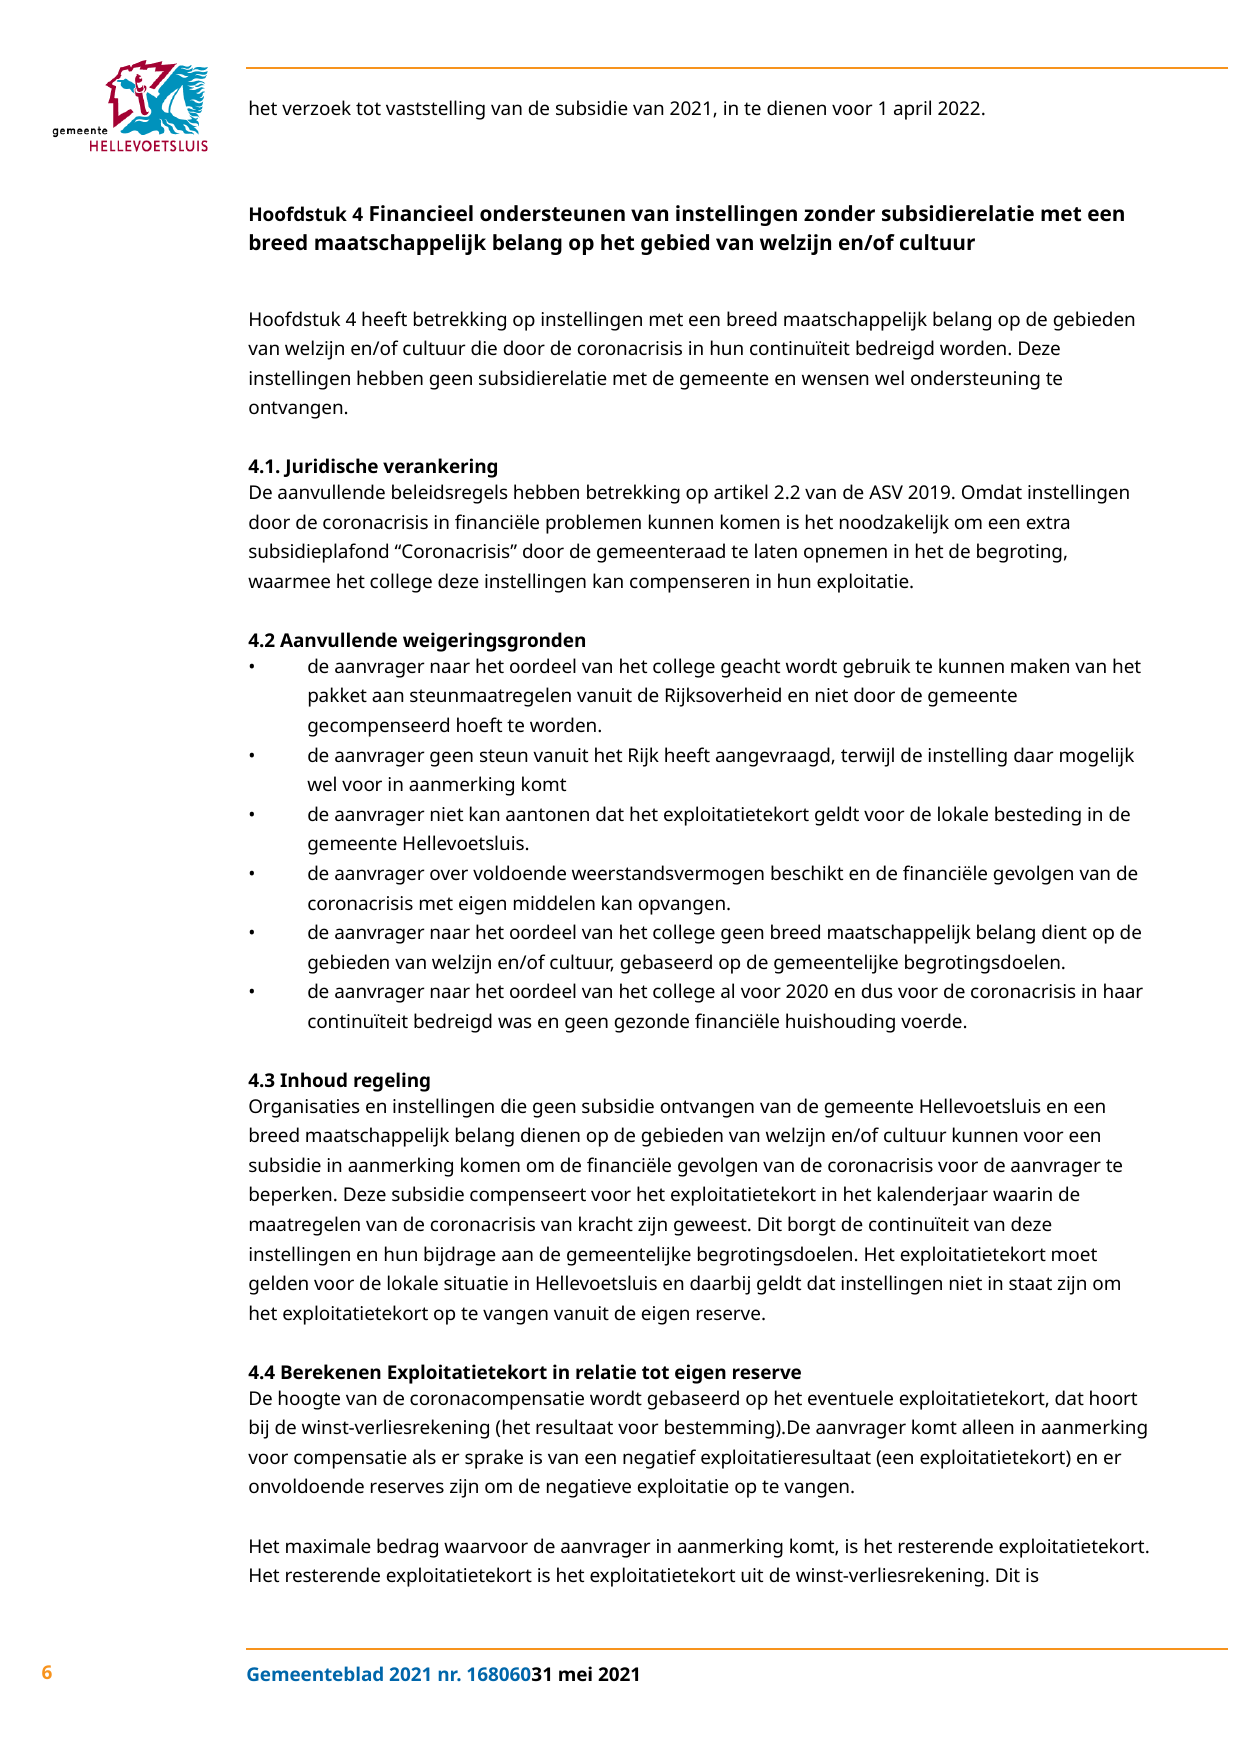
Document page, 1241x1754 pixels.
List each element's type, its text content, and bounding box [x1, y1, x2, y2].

text 4.1. Juridische verankering [248, 454, 1152, 479]
text Hoofdstuk 4 Financieel ondersteunen van instellingen zonder subsidierelatie met een breed maatschappelijk belang op het gebied van welzijn en/of cultuur [248, 199, 1152, 256]
text Het maximale bedrag waarvoor de aanvrager in aanmerking komt, is het resterende exploitatietekort. Het resterende exploitatietekort is het exploitatietekort uit de winst-verliesrekening. Dit is [248, 1533, 1152, 1588]
text het verzoek tot vaststelling van de subsidie van 2021, in te dienen voor 1 april 2022. [248, 95, 1152, 121]
list de aanvrager niet kan aantonen dat het exploitatietekort geldt voor de lokale besteding in de gemeente Hellevoetsluis. [248, 801, 1152, 856]
text 4.3 Inhoud regeling [248, 1067, 1152, 1093]
text De hoogte van de coronacompensatie wordt gebaseerd op het eventuele exploitatietekort, dat hoort bij de winst-verliesrekening (het resultaat voor bestemming).De aanvrager komt alleen in aanmerking voor compensatie als er sprake is van een negatief exploitatieresultaat (een exploitatietekort) en er onvoldoende reserves zijn om de negatieve exploitatie op te vangen. [248, 1385, 1152, 1499]
text 4.2 Aanvullende weigeringsgronden [248, 627, 1152, 653]
list de aanvrager naar het oordeel van het college geacht wordt gebruik te kunnen maken van het pakket aan steunmaatregelen vanuit de Rijksoverheid en niet door de gemeente gecompenseerd hoeft te worden. [248, 653, 1152, 738]
list de aanvrager naar het oordeel van het college al voor 2020 en dus voor de coronacrisis in haar continuïteit bedreigd was en geen gezonde financiële huishouding voerde. [248, 978, 1152, 1034]
list de aanvrager geen steun vanuit het Rijk heeft aangevraagd, terwijl de instelling daar mogelijk wel voor in aanmerking komt [248, 742, 1152, 797]
list de aanvrager naar het oordeel van het college geen breed maatschappelijk belang dient op de gebieden van welzijn en/of cultuur, gebaseerd op de gemeentelijke begrotingsdoelen. [248, 919, 1152, 974]
list de aanvrager over voldoende weerstandsvermogen beschikt en de financiële gevolgen van de coronacrisis met eigen middelen kan opvangen. [248, 860, 1152, 915]
text De aanvullende beleidsregels hebben betrekking op artikel 2.2 van de ASV 2019. Omdat instellingen door de coronacrisis in financiële problemen kunnen komen is het noodzakelijk om een extra subsidieplafond “Coronacrisis” door de gemeenteraad te laten opnemen in het de begroting, waarmee het college deze instellingen kan compenseren in hun exploitatie. [248, 479, 1152, 594]
text 4.4 Berekenen Exploitatietekort in relatie tot eigen reserve [248, 1359, 1152, 1385]
picture [41, 47, 231, 172]
text Hoofdstuk 4 heeft betrekking op instellingen met een breed maatschappelijk belang op de gebieden van welzijn en/of cultuur die door de coronacrisis in hun continuïteit bedreigd worden. Deze instellingen hebben geen subsidierelatie met de gemeente en wensen wel ondersteuning te ontvangen. [248, 306, 1152, 420]
text Organisaties en instellingen die geen subsidie ontvangen van de gemeente Hellevoetsluis en een breed maatschappelijk belang dienen op de gebieden van welzijn en/of cultuur kunnen voor een subsidie in aanmerking komen om de financiële gevolgen van de coronacrisis voor de aanvrager te beperken. Deze subsidie compenseert voor het exploitatietekort in het kalenderjaar waarin de maatregelen van de coronacrisis van kracht zijn geweest. Dit borgt de continuïteit van deze instellingen en hun bijdrage aan de gemeentelijke begrotingsdoelen. Het exploitatietekort moet gelden voor de lokale situatie in Hellevoetsluis en daarbij geldt dat instellingen niet in staat zijn om het exploitatietekort op te vangen vanuit de eigen reserve. [248, 1093, 1152, 1326]
